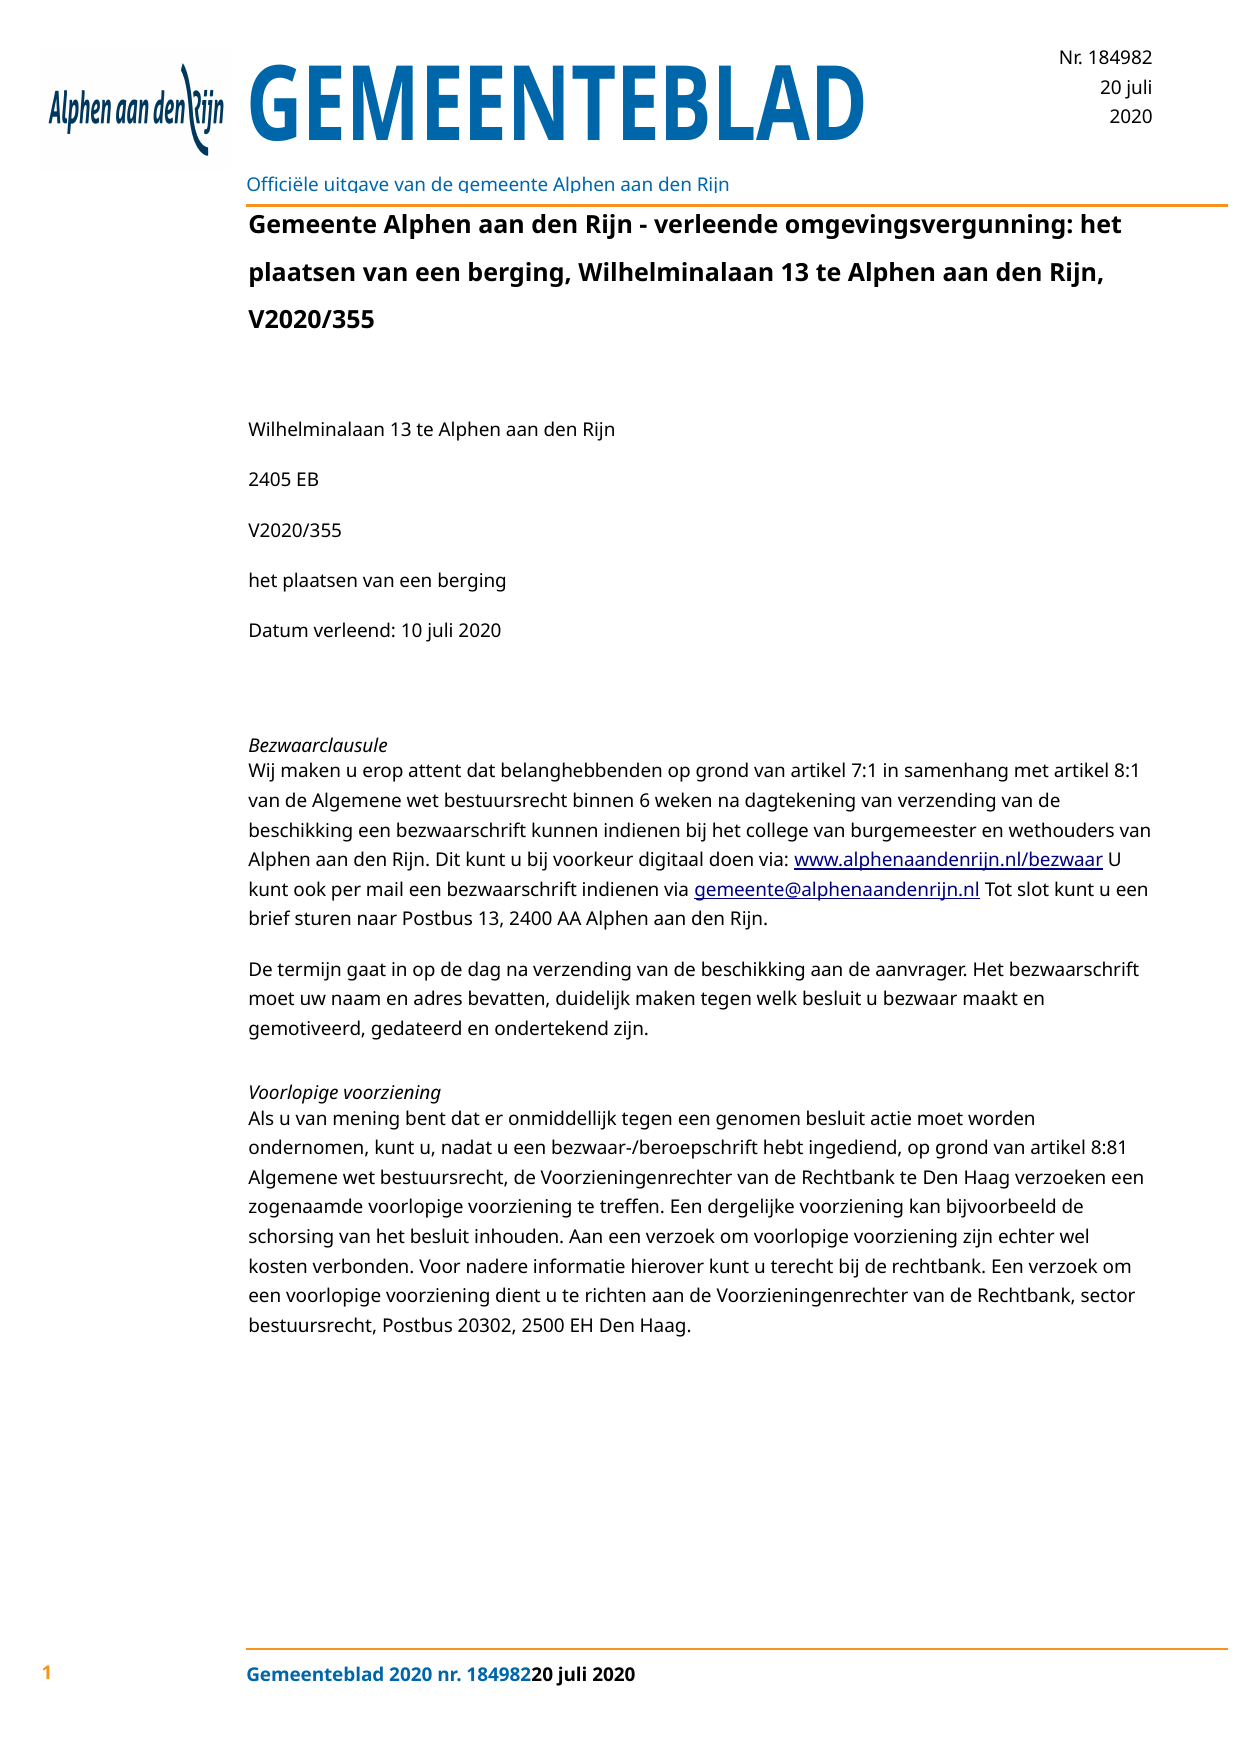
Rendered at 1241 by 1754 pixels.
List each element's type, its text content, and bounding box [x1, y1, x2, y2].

picture [41, 47, 231, 172]
text Wilhelminalaan 13 te Alphen aan den Rijn [248, 416, 1152, 442]
text De termijn gaat in op de dag na verzending van de beschikking aan de aanvrager. Het bezwaarschrift moet uw naam en adres bevatten, duidelijk maken tegen welk besluit u bezwaar maakt en gemotiveerd, gedateerd en ondertekend zijn. [248, 956, 1152, 1041]
text Bezwaarclausule [248, 732, 1152, 758]
text Wij maken u erop attent dat belanghebbenden op grond van artikel 7:1 in samenhang met artikel 8:1 van de Algemene wet bestuursrecht binnen 6 weken na dagtekening van verzending van de beschikking een bezwaarschrift kunnen indienen bij het college van burgemeester en wethouders van Alphen aan den Rijn. Dit kunt u bij voorkeur digitaal doen via: www.alphenaandenrijn.nl/bezwaar U kunt ook per mail een bezwaarschrift indienen via gemeente@alphenaandenrijn.nl Tot slot kunt u een brief sturen naar Postbus 13, 2400 AA Alphen aan den Rijn. [248, 758, 1152, 931]
text V2020/355 [248, 517, 1152, 542]
text het plaatsen van een berging [248, 567, 1152, 593]
text Voorlopige voorziening [248, 1079, 1152, 1105]
text Als u van mening bent dat er onmiddellijk tegen een genomen besluit actie moet worden ondernomen, kunt u, nadat u een bezwaar-/beroepschrift hebt ingediend, op grond van artikel 8:81 Algemene wet bestuursrecht, de Voorzieningenrechter van de Rechtbank te Den Haag verzoeken een zogenaamde voorlopige voorziening te treffen. Een dergelijke voorziening kan bijvoorbeeld de schorsing van het besluit inhouden. Aan een verzoek om voorlopige voorziening zijn echter wel kosten verbonden. Voor nadere informatie hierover kunt u terecht bij de rechtbank. Een verzoek om een voorlopige voorziening dient u te richten aan de Voorzieningenrechter van de Rechtbank, sector bestuursrecht, Postbus 20302, 2500 EH Den Haag. [248, 1105, 1152, 1338]
text Gemeente Alphen aan den Rijn - verleende omgevingsvergunning: het plaatsen van een berging, Wilhelminalaan 13 te Alphen aan den Rijn, V2020/355 [248, 207, 1152, 336]
text 2405 EB [248, 466, 1152, 492]
text Datum verleend: 10 juli 2020 [248, 618, 1152, 643]
